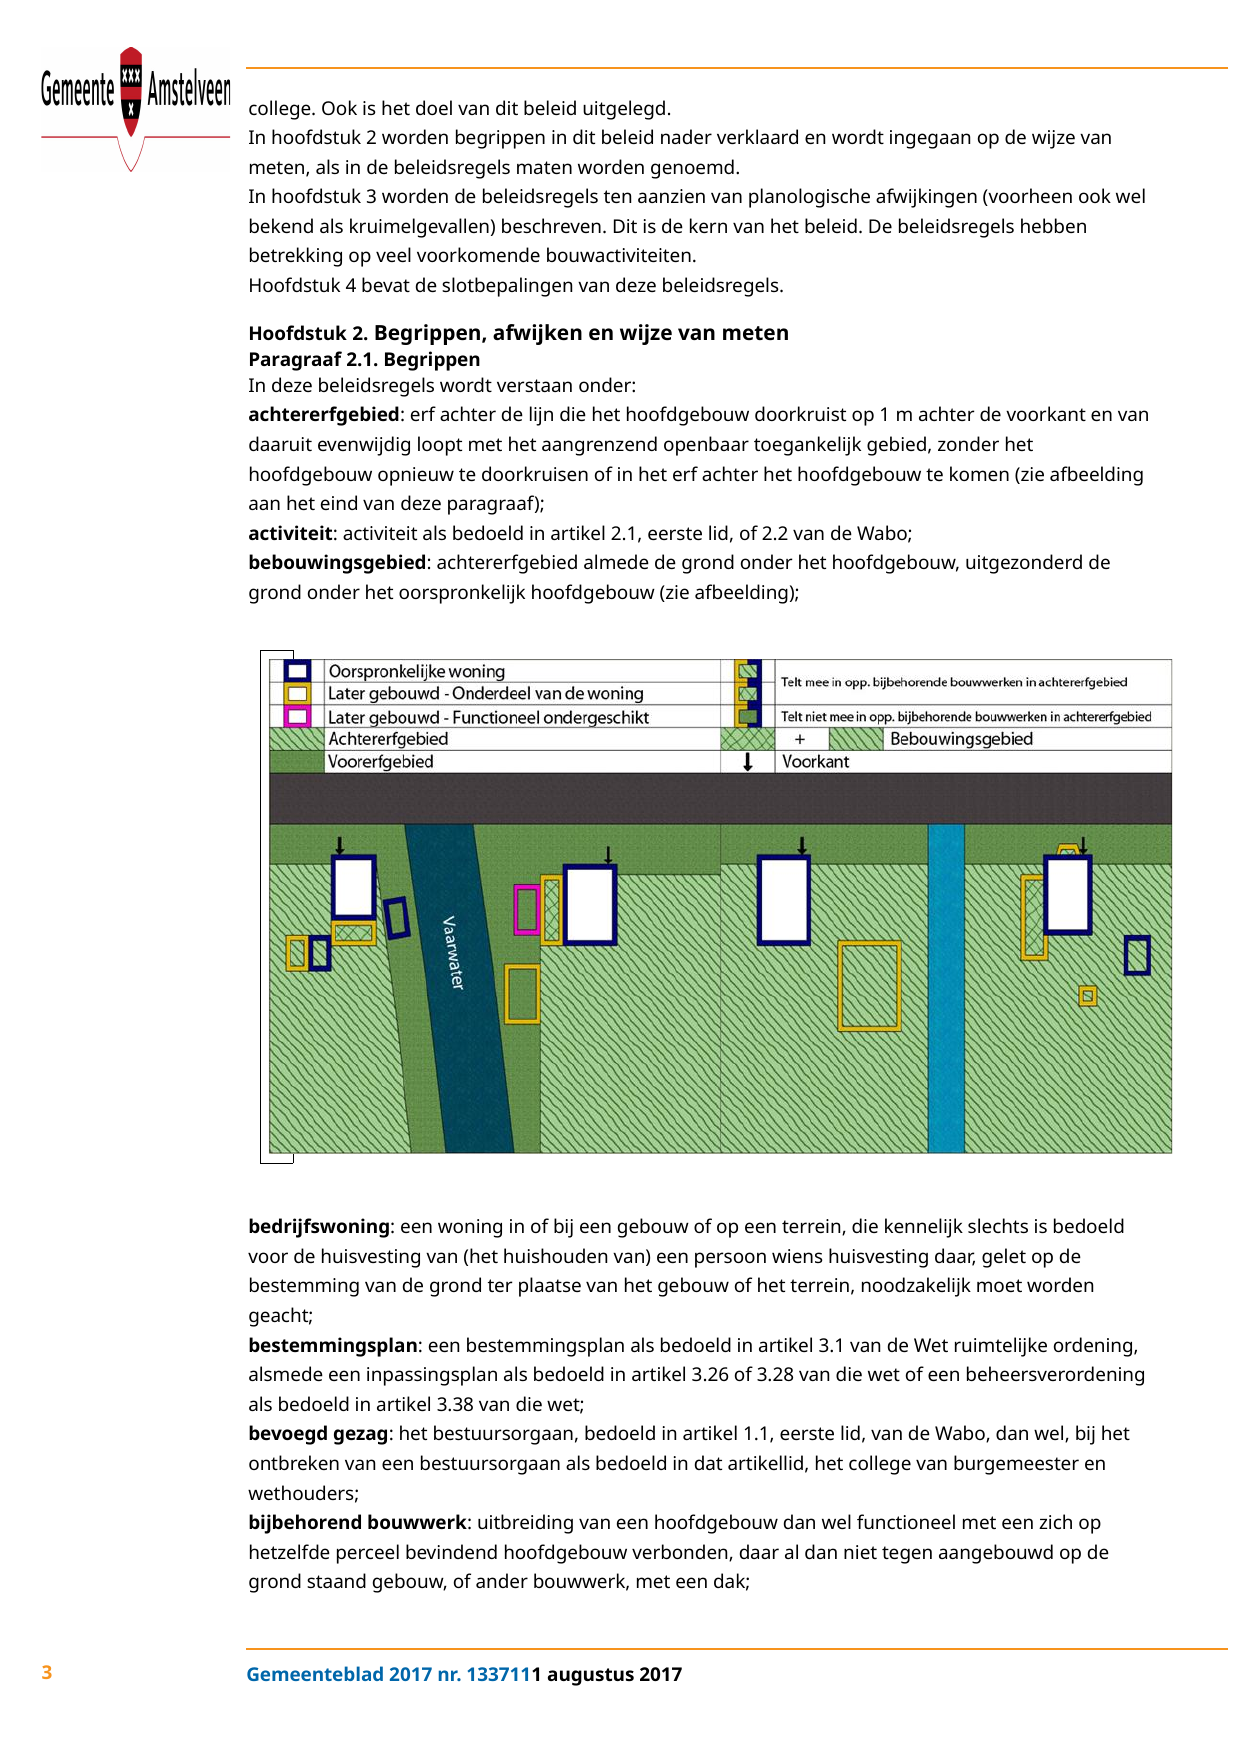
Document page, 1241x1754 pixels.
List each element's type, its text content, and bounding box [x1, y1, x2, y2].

text Paragraaf 2.1. Begrippen [248, 346, 1152, 372]
picture [432, 982, 436, 992]
picture [441, 915, 464, 990]
text bedrijfswoning: een woning in of bij een gebouw of op een terrein, die kennelijk slechts is bedoeld voor de huisvesting van (het huishouden van) een persoon wiens huisvesting daar, gelet op de bestemming van de grond ter plaatse van het gebouw of het terrein, noodzakelijk moet worden geacht; [248, 1213, 1152, 1328]
text achtererfgebied: erf achter de lijn die het hoofdgebouw doorkruist op 1 m achter de voorkant en van daaruit evenwijdig loopt met het aangrenzend openbaar toegankelijk gebied, zonder het hoofdgebouw opnieuw te doorkruisen of in het erf achter het hoofdgebouw te komen (zie afbeelding aan het eind van deze paragraaf); [248, 402, 1152, 516]
text Hoofdstuk 2. Begrippen, afwijken en wijze van meten [248, 318, 1152, 346]
text bebouwingsgebied: achtererfgebied almede de grond onder het hoofdgebouw, uitgezonderd de grond onder het oorspronkelijk hoofdgebouw (zie afbeelding); [248, 549, 1152, 605]
text In hoofdstuk 3 worden de beleidsregels ten aanzien van planologische afwijkingen (voorheen ook wel bekend als kruimelgevallen) beschreven. Dit is de kern van het beleid. De beleidsregels hebben betrekking op veel voorkomende bouwactiviteiten. [248, 183, 1152, 268]
picture [268, 659, 1173, 1154]
text In deze beleidsregels wordt verstaan onder: [248, 372, 1152, 398]
text bevoegd gezag: het bestuursorgaan, bedoeld in artikel 1.1, eerste lid, van de Wabo, dan wel, bij het ontbreken van een bestuursorgaan als bedoeld in dat artikellid, het college van burgemeester en wethouders; [248, 1421, 1152, 1505]
picture [41, 47, 231, 172]
text bijbehorend bouwwerk: uitbreiding van een hoofdgebouw dan wel functioneel met een zich op hetzelfde perceel bevindend hoofdgebouw verbonden, daar al dan niet tegen aangebouwd op de grond staand gebouw, of ander bouwwerk, met een dak; [248, 1509, 1152, 1594]
text Hoofdstuk 4 bevat de slotbepalingen van deze beleidsregels. [248, 272, 1152, 298]
text In hoofdstuk 2 worden begrippen in dit beleid nader verklaard en wordt ingegaan op de wijze van meten, als in de beleidsregels maten worden genoemd. [248, 124, 1152, 180]
text activiteit: activiteit als bedoeld in artikel 2.1, eerste lid, of 2.2 van de Wabo; [248, 520, 1152, 546]
text college. Ook is het doel van dit beleid uitgelegd. [248, 95, 1152, 121]
text bestemmingsplan: een bestemmingsplan als bedoeld in artikel 3.1 van de Wet ruimtelijke ordening, alsmede een inpassingsplan als bedoeld in artikel 3.26 of 3.28 van die wet of een beheersverordening als bedoeld in artikel 3.38 van die wet; [248, 1332, 1152, 1417]
